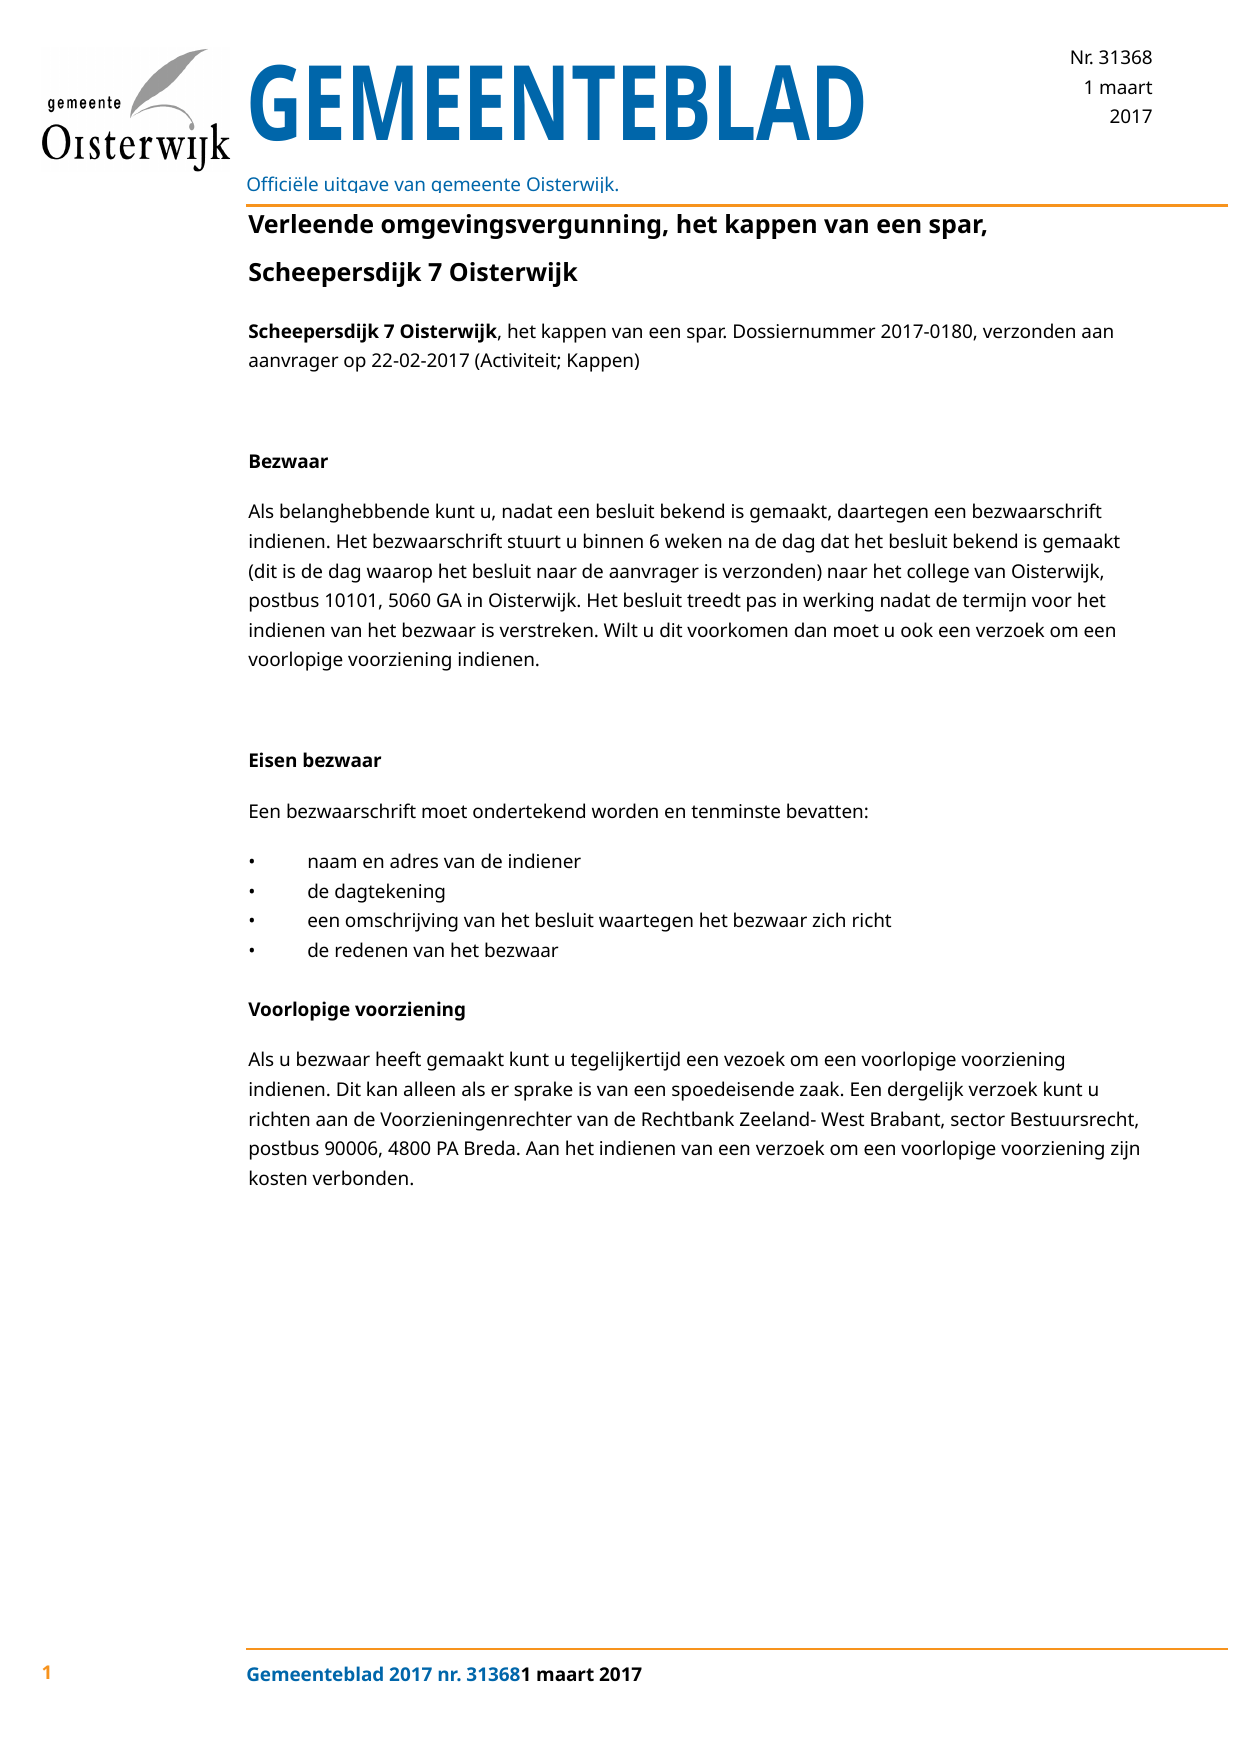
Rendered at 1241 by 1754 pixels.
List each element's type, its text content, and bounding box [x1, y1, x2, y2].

text Eisen bezwaar [248, 747, 1152, 773]
text Verleende omgevingsvergunning, het kappen van een spar, Scheepersdijk 7 Oisterwijk [248, 207, 1152, 288]
text Scheepersdijk 7 Oisterwijk, het kappen van een spar. Dossiernummer 2017-0180, verzonden aan aanvrager op 22-02-2017 (Activiteit; Kappen) [248, 318, 1152, 373]
text Bezwaar [248, 448, 1152, 474]
text Als belanghebbende kunt u, nadat een besluit bekend is gemaakt, daartegen een bezwaarschrift indienen. Het bezwaarschrift stuurt u binnen 6 weken na de dag dat het besluit bekend is gemaakt (dit is de dag waarop het besluit naar de aanvrager is verzonden) naar het college van Oisterwijk, postbus 10101, 5060 GA in Oisterwijk. Het besluit treedt pas in werking nadat de termijn voor het indienen van het bezwaar is verstreken. Wilt u dit voorkomen dan moet u ook een verzoek om een voorlopige voorziening indienen. [248, 499, 1152, 672]
list een omschrijving van het besluit waartegen het bezwaar zich richt [248, 907, 1152, 933]
picture [41, 47, 231, 172]
text Voorlopige voorziening [248, 996, 1152, 1022]
list de dagtekening [248, 878, 1152, 904]
text Als u bezwaar heeft gemaakt kunt u tegelijkertijd een vezoek om een voorlopige voorziening indienen. Dit kan alleen als er sprake is van een spoedeisende zaak. Een dergelijk verzoek kunt u richten aan de Voorzieningenrechter van de Rechtbank Zeeland- West Brabant, sector Bestuursrecht, postbus 90006, 4800 PA Breda. Aan het indienen van een verzoek om een voorlopige voorziening zijn kosten verbonden. [248, 1047, 1152, 1191]
list naam en adres van de indiener [248, 848, 1152, 874]
text Een bezwaarschrift moet ondertekend worden en tenminste bevatten: [248, 798, 1152, 824]
list de redenen van het bezwaar [248, 937, 1152, 963]
